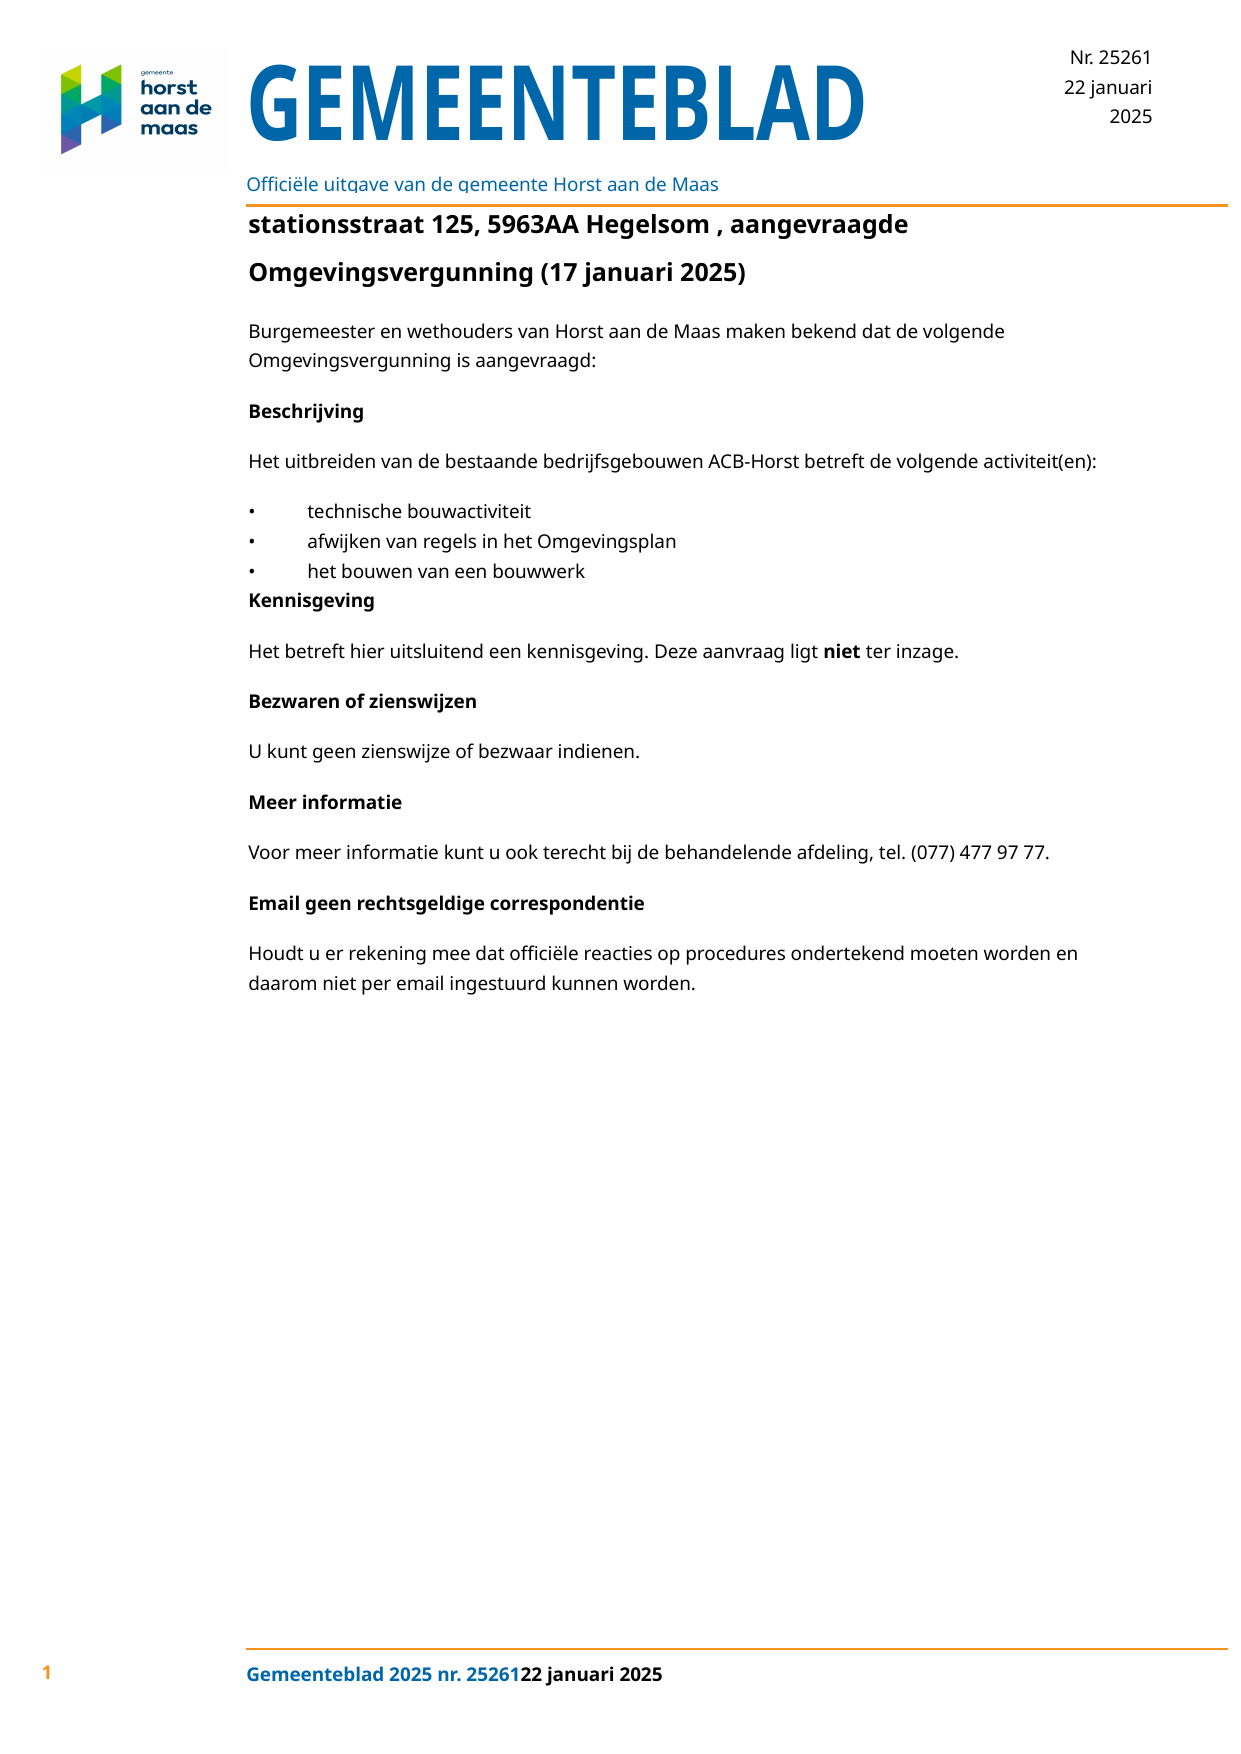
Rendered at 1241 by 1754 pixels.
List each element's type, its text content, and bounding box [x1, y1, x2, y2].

text Voor meer informatie kunt u ook terecht bij de behandelende afdeling, tel. (077) 477 97 77. [248, 839, 1152, 865]
text Beschrijving [248, 398, 1152, 424]
list het bouwen van een bouwwerk [248, 558, 1152, 584]
text U kunt geen zienswijze of bezwaar indienen. [248, 739, 1152, 764]
text Meer informatie [248, 789, 1152, 815]
text Houdt u er rekening mee dat officiële reacties op procedures ondertekend moeten worden en daarom niet per email ingestuurd kunnen worden. [248, 940, 1152, 996]
text Email geen rechtsgeldige correspondentie [248, 890, 1152, 916]
text stationsstraat 125, 5963AA Hegelsom , aangevraagde Omgevingsvergunning (17 januari 2025) [248, 207, 1152, 288]
text Burgemeester en wethouders van Horst aan de Maas maken bekend dat de volgende Omgevingsvergunning is aangevraagd: [248, 318, 1152, 373]
text Het betreft hier uitsluitend een kennisgeving. Deze aanvraag ligt niet ter inzage. [248, 638, 1152, 664]
text Het uitbreiden van de bestaande bedrijfsgebouwen ACB-Horst betreft de volgende activiteit(en): [248, 448, 1152, 474]
text Kennisgeving [248, 587, 1152, 613]
text Bezwaren of zienswijzen [248, 688, 1152, 714]
list technische bouwactiviteit [248, 499, 1152, 524]
list afwijken van regels in het Omgevingsplan [248, 528, 1152, 554]
picture [41, 47, 231, 172]
